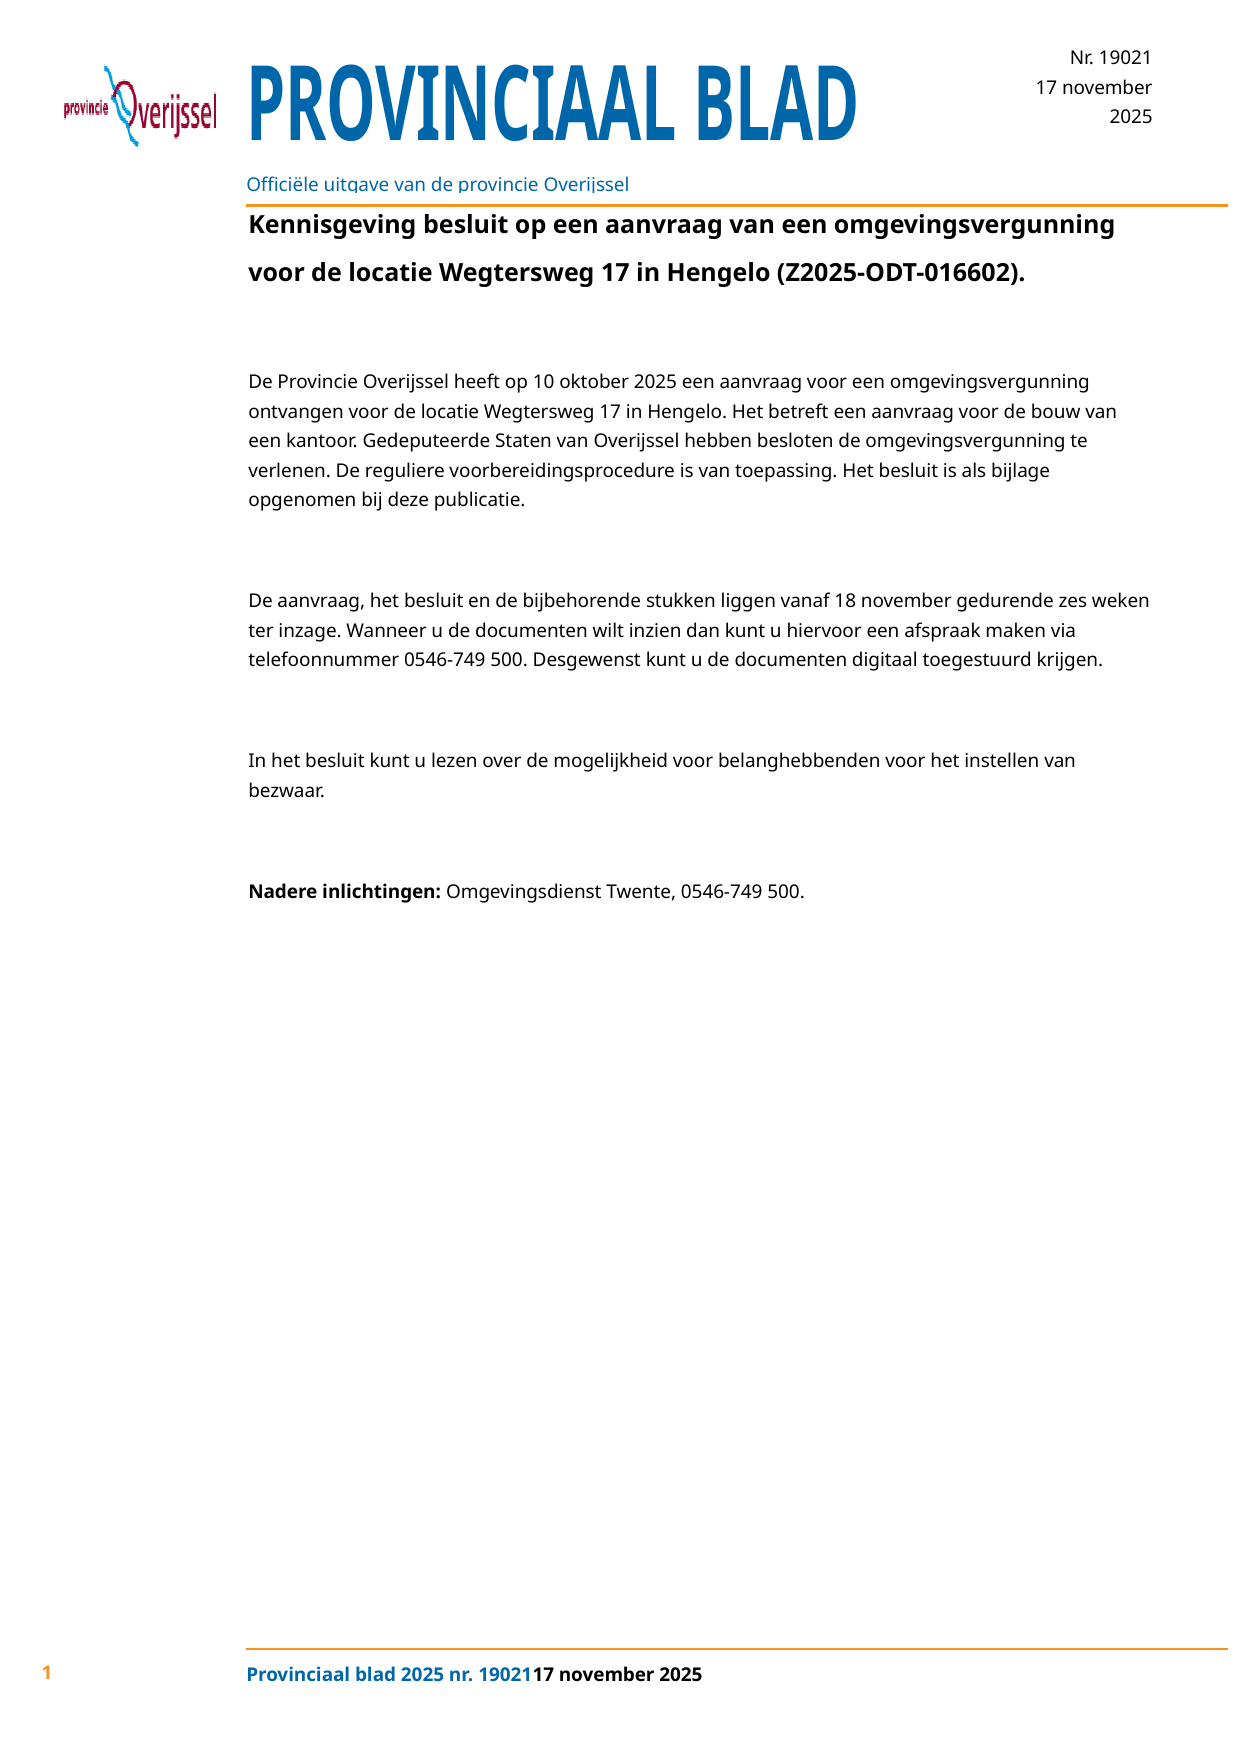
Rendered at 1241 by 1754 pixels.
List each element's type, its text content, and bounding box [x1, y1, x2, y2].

text De aanvraag, het besluit en de bijbehorende stukken liggen vanaf 18 november gedurende zes weken ter inzage. Wanneer u de documenten wilt inzien dan kunt u hiervoor een afspraak maken via telefoonnummer 0546-749 500. Desgewenst kunt u de documenten digitaal toegestuurd krijgen. [248, 587, 1152, 672]
text Kennisgeving besluit op een aanvraag van een omgevingsvergunning voor de locatie Wegtersweg 17 in Hengelo (Z2025-ODT-016602). [248, 207, 1152, 288]
text Nadere inlichtingen: Omgevingsdienst Twente, 0546-749 500. [248, 878, 1152, 904]
text De Provincie Overijssel heeft op 10 oktober 2025 een aanvraag voor een omgevingsvergunning ontvangen voor de locatie Wegtersweg 17 in Hengelo. Het betreft een aanvraag voor de bouw van een kantoor. Gedeputeerde Staten van Overijssel hebben besloten de omgevingsvergunning te verlenen. De reguliere voorbereidingsprocedure is van toepassing. Het besluit is als bijlage opgenomen bij deze publicatie. [248, 368, 1152, 512]
text In het besluit kunt u lezen over de mogelijkheid voor belanghebbenden voor het instellen van bezwaar. [248, 747, 1152, 803]
picture [41, 47, 231, 172]
